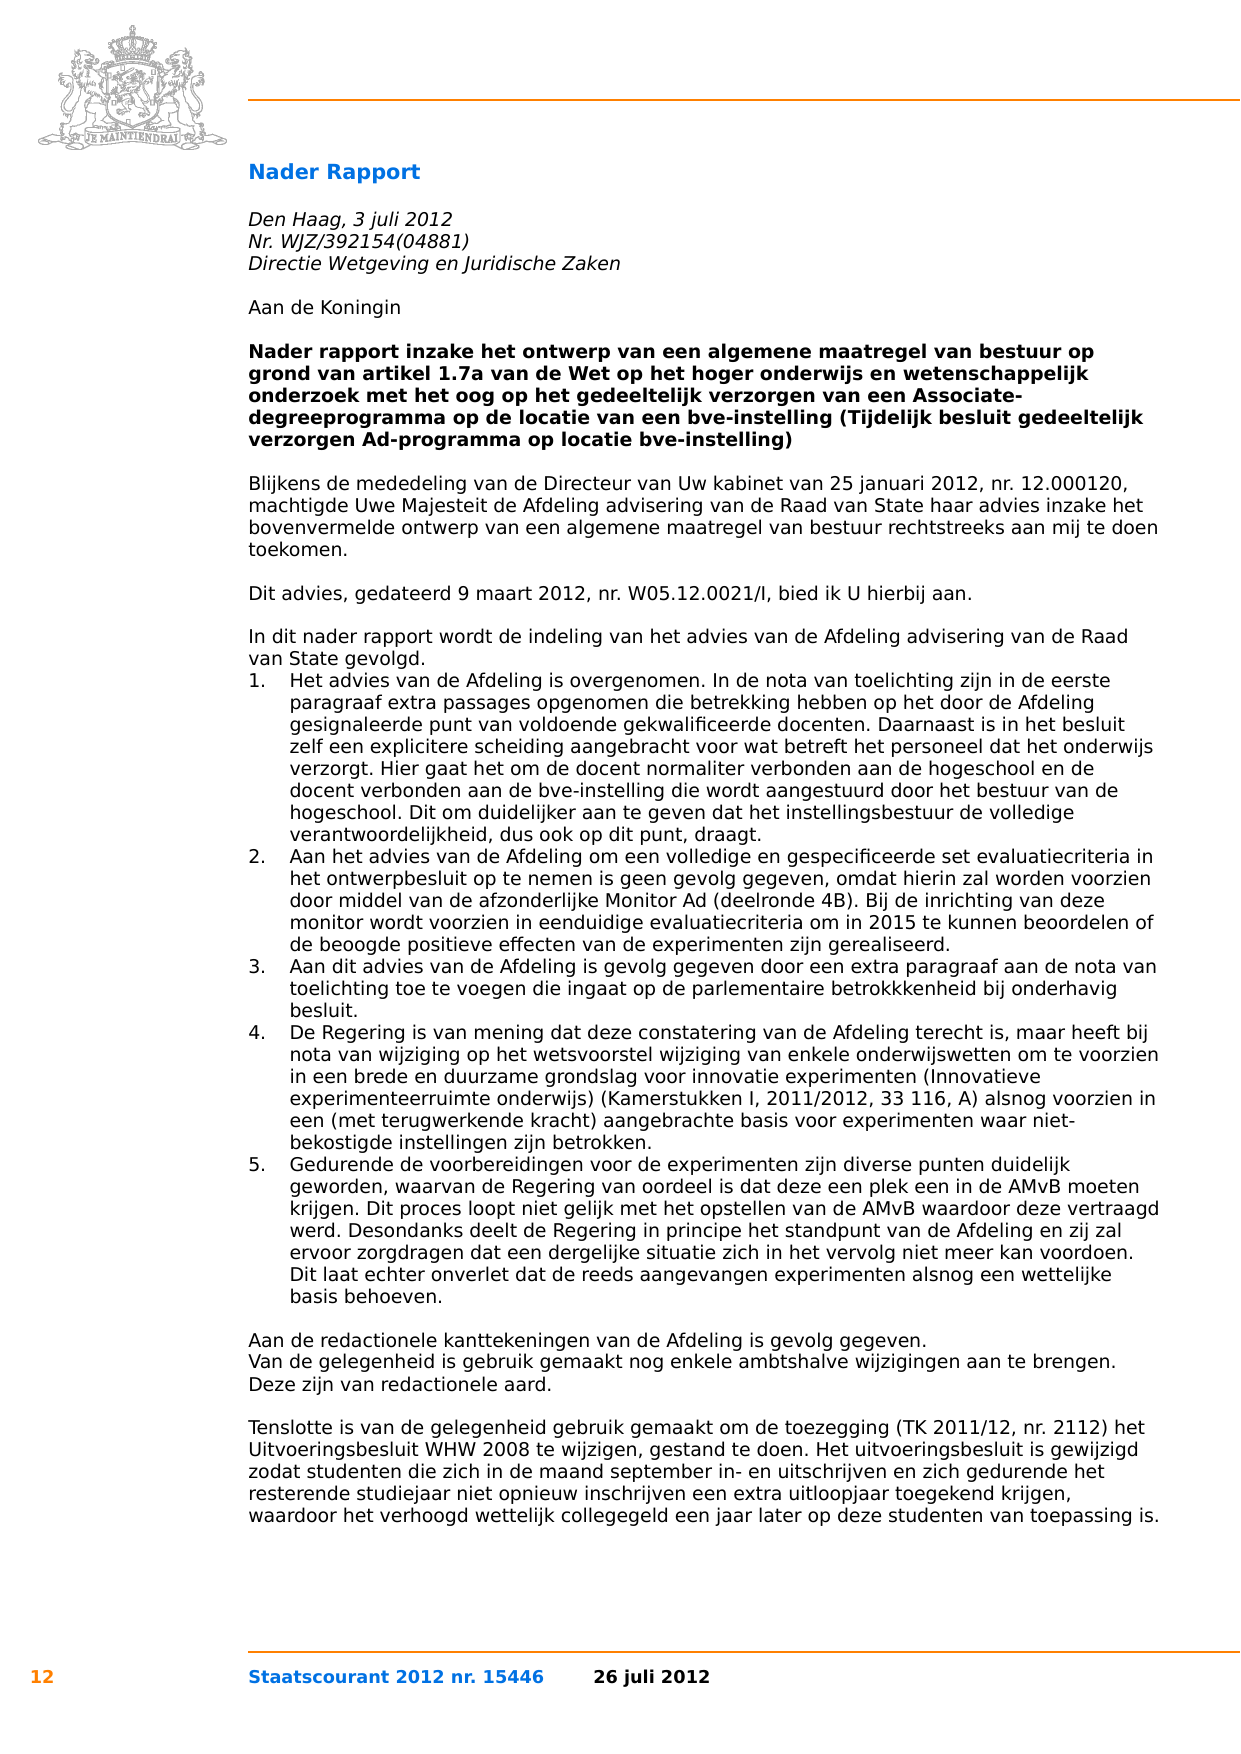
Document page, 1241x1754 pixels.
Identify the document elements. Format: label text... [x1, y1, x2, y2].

text Directie Wetgeving en Juridische Zaken [248, 253, 1163, 275]
text Nr. WJZ/392154(04881) [248, 231, 1163, 253]
text 1. Het advies van de Afdeling is overgenomen. In de nota van toelichting zijn in de eerste paragraaf extra passages opgenomen die betrekking hebben op het door de Afdeling gesignaleerde punt van voldoende gekwalificeerde docenten. Daarnaast is in het besluit zelf een explicitere scheiding aangebracht voor wat betreft het personeel dat het onderwijs verzorgt. Hier gaat het om de docent normaliter verbonden aan de hogeschool en de docent verbonden aan de bve-instelling die wordt aangestuurd door het bestuur van de hogeschool. Dit om duidelijker aan te geven dat het instellingsbestuur de volledige verantwoordelijkheid, dus ook op dit punt, draagt. [248, 670, 1163, 846]
text 3. Aan dit advies van de Afdeling is gevolg gegeven door een extra paragraaf aan de nota van toelichting toe te voegen die ingaat op de parlementaire betrokkkenheid bij onderhavig besluit. [248, 956, 1163, 1022]
text Aan de redactionele kanttekeningen van de Afdeling is gevolg gegeven. [248, 1329, 1163, 1351]
text Blijkens de mededeling van de Directeur van Uw kabinet van 25 januari 2012, nr. 12.000120, machtigde Uwe Majesteit de Afdeling advisering van de Raad van State haar advies inzake het bovenvermelde ontwerp van een algemene maatregel van bestuur rechtstreeks aan mij te doen toekomen. [248, 473, 1163, 561]
text Den Haag, 3 juli 2012 [248, 209, 1163, 231]
text Van de gelegenheid is gebruik gemaakt nog enkele ambtshalve wijzigingen aan te brengen. Deze zijn van redactionele aard. [248, 1351, 1163, 1395]
text 2. Aan het advies van de Afdeling om een volledige en gespecificeerde set evaluatiecriteria in het ontwerpbesluit op te nemen is geen gevolg gegeven, omdat hierin zal worden voorzien door middel van de afzonderlijke Monitor Ad (deelronde 4B). Bij de inrichting van deze monitor wordt voorzien in eenduidige evaluatiecriteria om in 2015 te kunnen beoordelen of de beoogde positieve effecten van de experimenten zijn gerealiseerd. [248, 846, 1163, 956]
text 4. De Regering is van mening dat deze constatering van de Afdeling terecht is, maar heeft bij nota van wijziging op het wetsvoorstel wijziging van enkele onderwijswetten om te voorzien in een brede en duurzame grondslag voor innovatie experimenten (Innovatieve experimenteerruimte onderwijs) (Kamerstukken I, 2011/2012, 33 116, A) alsnog voorzien in een (met terugwerkende kracht) aangebrachte basis voor experimenten waar niet-bekostigde instellingen zijn betrokken. [248, 1022, 1163, 1154]
subtitle Nader Rapport [248, 160, 1163, 184]
picture [38, 25, 227, 150]
text Aan de Koningin [248, 297, 1163, 319]
text Tenslotte is van de gelegenheid gebruik gemaakt om de toezegging (TK 2011/12, nr. 2112) het Uitvoeringsbesluit WHW 2008 te wijzigen, gestand te doen. Het uitvoeringsbesluit is gewijzigd zodat studenten die zich in de maand september in- en uitschrijven en zich gedurende het resterende studiejaar niet opnieuw inschrijven een extra uitloopjaar toegekend krijgen, waardoor het verhoogd wettelijk collegegeld een jaar later op deze studenten van toepassing is. [248, 1417, 1163, 1527]
text In dit nader rapport wordt de indeling van het advies van de Afdeling advisering van de Raad van State gevolgd. [248, 626, 1163, 670]
text Nader rapport inzake het ontwerp van een algemene maatregel van bestuur op grond van artikel 1.7a van de Wet op het hoger onderwijs en wetenschappelijk onderzoek met het oog op het gedeeltelijk verzorgen van een Associate-degreeprogramma op de locatie van een bve-instelling (Tijdelijk besluit gedeeltelijk verzorgen Ad-programma op locatie bve-instelling) [248, 341, 1163, 451]
text Dit advies, gedateerd 9 maart 2012, nr. W05.12.0021/I, bied ik U hierbij aan. [248, 582, 1163, 604]
text 5. Gedurende de voorbereidingen voor de experimenten zijn diverse punten duidelijk geworden, waarvan de Regering van oordeel is dat deze een plek een in de AMvB moeten krijgen. Dit proces loopt niet gelijk met het opstellen van de AMvB waardoor deze vertraagd werd. Desondanks deelt de Regering in principe het standpunt van de Afdeling en zij zal ervoor zorgdragen dat een dergelijke situatie zich in het vervolg niet meer kan voordoen. Dit laat echter onverlet dat de reeds aangevangen experimenten alsnog een wettelijke basis behoeven. [248, 1154, 1163, 1308]
